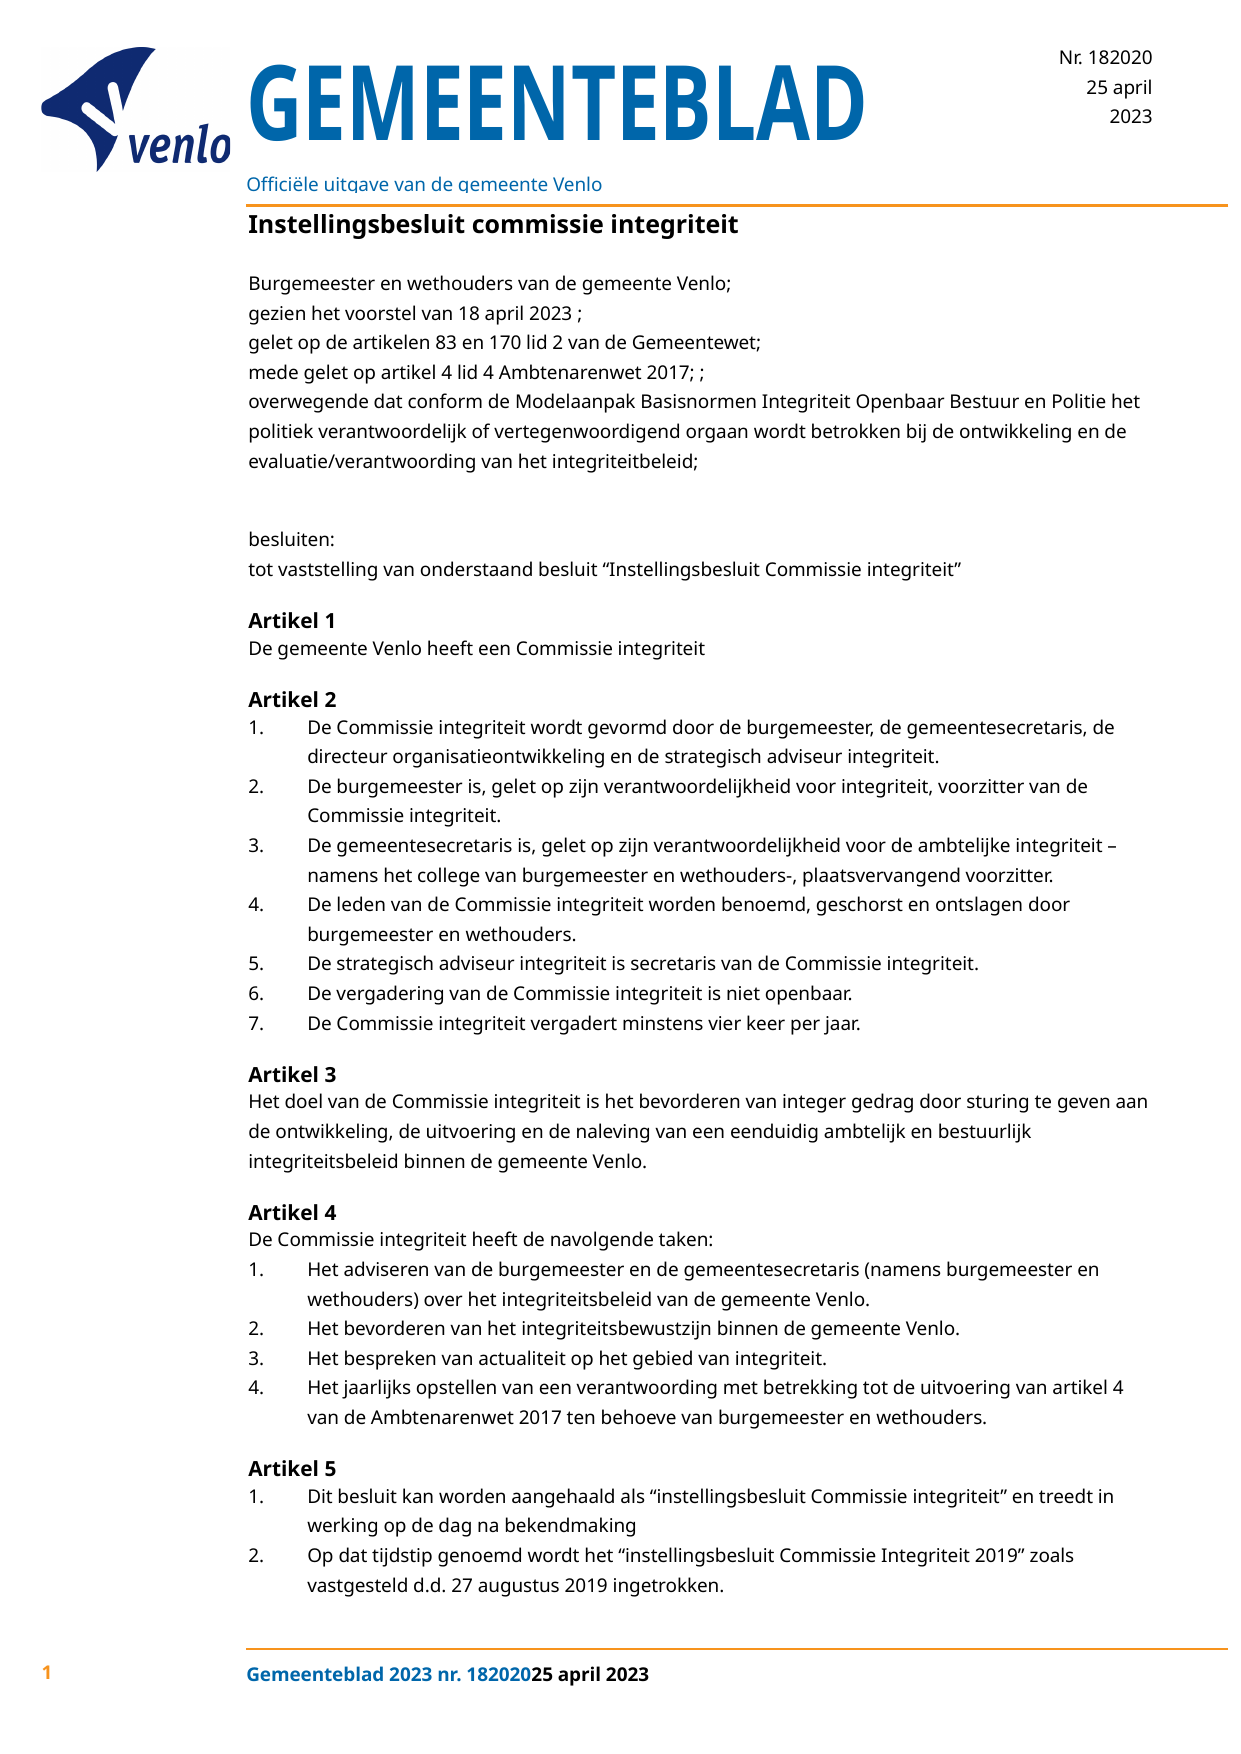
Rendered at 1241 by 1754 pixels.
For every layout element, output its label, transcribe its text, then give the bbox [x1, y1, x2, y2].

text gezien het voorstel van 18 april 2023 ; [248, 300, 1152, 326]
text mede gelet op artikel 4 lid 4 Ambtenarenwet 2017; ; [248, 359, 1152, 385]
text Instellingsbesluit commissie integriteit [248, 207, 1152, 241]
picture [41, 47, 231, 172]
list Het adviseren van de burgemeester en de gemeentesecretaris (namens burgemeester en wethouders) over het integriteitsbeleid van de gemeente Venlo. [248, 1256, 1152, 1312]
text overwegende dat conform de Modelaanpak Basisnormen Integriteit Openbaar Bestuur en Politie het politiek verantwoordelijk of vertegenwoordigend orgaan wordt betrokken bij de ontwikkeling en de evaluatie/verantwoording van het integriteitbeleid; [248, 389, 1152, 473]
list De gemeentesecretaris is, gelet op zijn verantwoordelijkheid voor de ambtelijke integriteit – namens het college van burgemeester en wethouders-, plaatsvervangend voorzitter. [248, 832, 1152, 888]
list De leden van de Commissie integriteit worden benoemd, geschorst en ontslagen door burgemeester en wethouders. [248, 891, 1152, 947]
text Artikel 1 [248, 607, 1152, 635]
text De Commissie integriteit heeft de navolgende taken: [248, 1227, 1152, 1252]
text De gemeente Venlo heeft een Commissie integriteit [248, 635, 1152, 661]
text Artikel 4 [248, 1198, 1152, 1227]
text tot vaststelling van onderstaand besluit “Instellingsbesluit Commissie integriteit” [248, 556, 1152, 582]
list De Commissie integriteit wordt gevormd door de burgemeester, de gemeentesecretaris, de directeur organisatieontwikkeling en de strategisch adviseur integriteit. [248, 714, 1152, 769]
list Het bespreken van actualiteit op het gebied van integriteit. [248, 1345, 1152, 1371]
list Het jaarlijks opstellen van een verantwoording met betrekking tot de uitvoering van artikel 4 van de Ambtenarenwet 2017 ten behoeve van burgemeester en wethouders. [248, 1374, 1152, 1430]
list De vergadering van de Commissie integriteit is niet openbaar. [248, 980, 1152, 1006]
text gelet op de artikelen 83 en 170 lid 2 van de Gemeentewet; [248, 329, 1152, 355]
list Op dat tijdstip genoemd wordt het “instellingsbesluit Commissie Integriteit 2019” zoals vastgesteld d.d. 27 augustus 2019 ingetrokken. [248, 1542, 1152, 1597]
text Artikel 2 [248, 686, 1152, 714]
list De Commissie integriteit vergadert minstens vier keer per jaar. [248, 1010, 1152, 1036]
list De strategisch adviseur integriteit is secretaris van de Commissie integriteit. [248, 951, 1152, 976]
list De burgemeester is, gelet op zijn verantwoordelijkheid voor integriteit, voorzitter van de Commissie integriteit. [248, 773, 1152, 828]
text Artikel 5 [248, 1454, 1152, 1483]
text Het doel van de Commissie integriteit is het bevorderen van integer gedrag door sturing te geven aan de ontwikkeling, de uitvoering en de naleving van een eenduidig ambtelijk en bestuurlijk integriteitsbeleid binnen de gemeente Venlo. [248, 1089, 1152, 1173]
list Dit besluit kan worden aangehaald als “instellingsbesluit Commissie integriteit” en treedt in werking op de dag na bekendmaking [248, 1483, 1152, 1538]
text Artikel 3 [248, 1060, 1152, 1089]
text Burgemeester en wethouders van de gemeente Venlo; [248, 270, 1152, 296]
text besluiten: [248, 527, 1152, 552]
list Het bevorderen van het integriteitsbewustzijn binnen de gemeente Venlo. [248, 1315, 1152, 1341]
